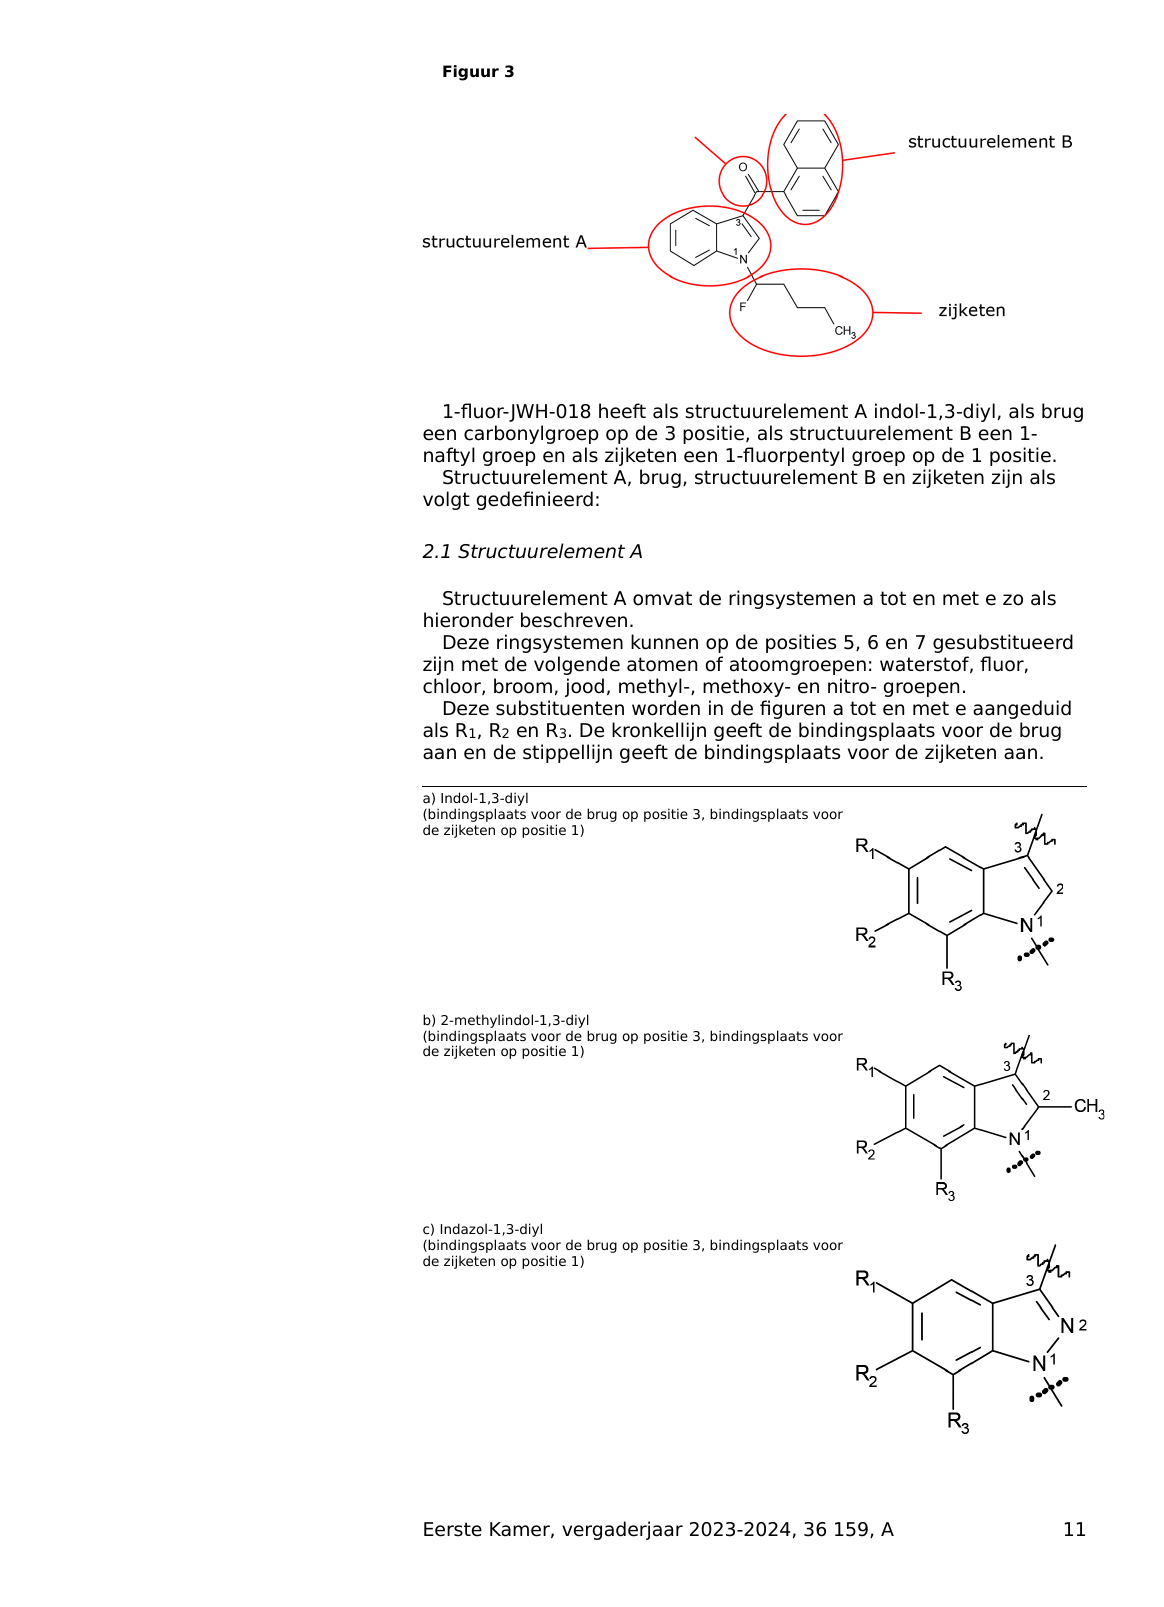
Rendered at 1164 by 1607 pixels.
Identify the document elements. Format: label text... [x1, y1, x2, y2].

text Deze substituenten worden in de figuren a tot en met e aangeduid als R1, R2 en R3. De kronkellijn geeft de bindingsplaats voor de brug aan en de stippellijn geeft de bindingsplaats voor de zijketen aan. [422, 698, 1087, 764]
text Structuurelement A omvat de ringsystemen a tot en met e zo als hieronder beschreven. [422, 588, 1087, 632]
subtitle 2.1 Structuurelement A [422, 541, 1087, 563]
picture [856, 813, 1063, 991]
text Structuurelement A, brug, structuurelement B en zijketen zijn als volgt gedefinieerd: [422, 467, 1087, 511]
picture [856, 1035, 1105, 1201]
table_header a) Indol-1,3-diyl (bindingsplaats voor de brug op positie 3, bindingsplaats voor de zijketen op positie 1) [422, 787, 850, 1013]
table_cell c) Indazol-1,3-diyl (bindingsplaats voor de brug op positie 3, bindingsplaats voor de zijketen op positie 1) [422, 1222, 850, 1455]
text 1-fluor-JWH-018 heeft als structuurelement A indol-1,3-diyl, als brug een carbonylgroep op de 3 positie, als structuurelement B een 1-naftyl groep en als zijketen een 1-fluorpentyl groep op de 1 positie. [422, 401, 1087, 467]
table_header [850, 787, 1087, 1013]
text Deze ringsystemen kunnen op de posities 5, 6 en 7 gesubstitueerd zijn met de volgende atomen of atoomgroepen: waterstof, fluor, chloor, broom, jood, methyl-, methoxy- en nitro- groepen. [422, 632, 1087, 698]
picture [422, 114, 1072, 357]
table_cell b) 2-methylindol-1,3-diyl (bindingsplaats voor de brug op positie 3, bindingsplaats voor de zijketen op positie 1) [422, 1013, 850, 1222]
table_cell [850, 1013, 1087, 1222]
picture [856, 1244, 1087, 1434]
table_cell [850, 1222, 1087, 1455]
text Figuur 3 [422, 63, 1072, 81]
